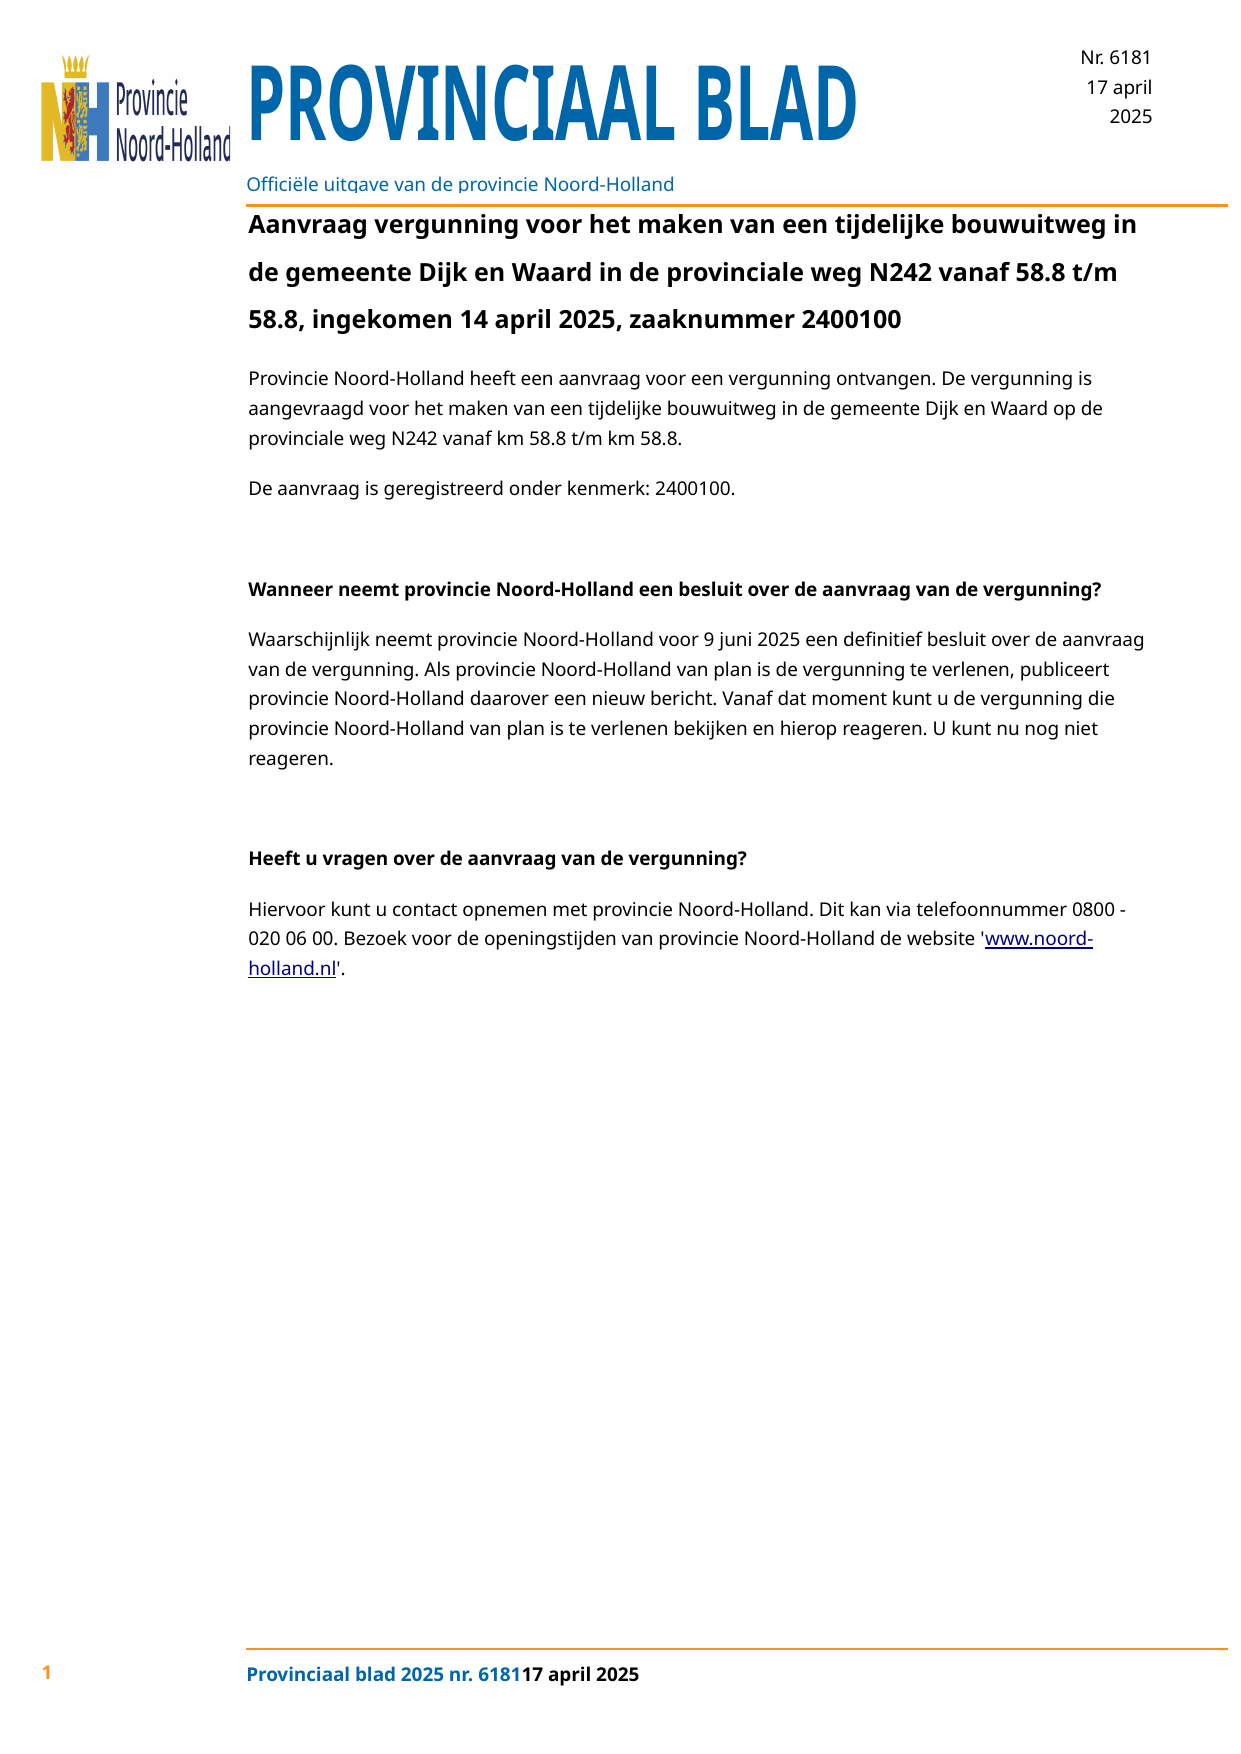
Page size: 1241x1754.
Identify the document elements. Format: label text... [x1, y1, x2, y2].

text Hiervoor kunt u contact opnemen met provincie Noord-Holland. Dit kan via telefoonnummer 0800 - 020 06 00. Bezoek voor de openingstijden van provincie Noord-Holland de website 'www.noord-holland.nl'. [248, 896, 1152, 981]
text Aanvraag vergunning voor het maken van een tijdelijke bouwuitweg in de gemeente Dijk en Waard in de provinciale weg N242 vanaf 58.8 t/m 58.8, ingekomen 14 april 2025, zaaknummer 2400100 [248, 207, 1152, 336]
text Provincie Noord-Holland heeft een aanvraag voor een vergunning ontvangen. De vergunning is aangevraagd voor het maken van een tijdelijke bouwuitweg in de gemeente Dijk en Waard op de provinciale weg N242 vanaf km 58.8 t/m km 58.8. [248, 366, 1152, 450]
text Waarschijnlijk neemt provincie Noord-Holland voor 9 juni 2025 een definitief besluit over de aanvraag van de vergunning. Als provincie Noord-Holland van plan is de vergunning te verlenen, publiceert provincie Noord-Holland daarover een nieuw bericht. Vanaf dat moment kunt u de vergunning die provincie Noord-Holland van plan is te verlenen bekijken en hierop reageren. U kunt nu nog niet reageren. [248, 626, 1152, 770]
text Wanneer neemt provincie Noord-Holland een besluit over de aanvraag van de vergunning? [248, 576, 1152, 602]
text Heeft u vragen over de aanvraag van de vergunning? [248, 846, 1152, 871]
text De aanvraag is geregistreerd onder kenmerk: 2400100. [248, 475, 1152, 501]
picture [41, 47, 231, 172]
